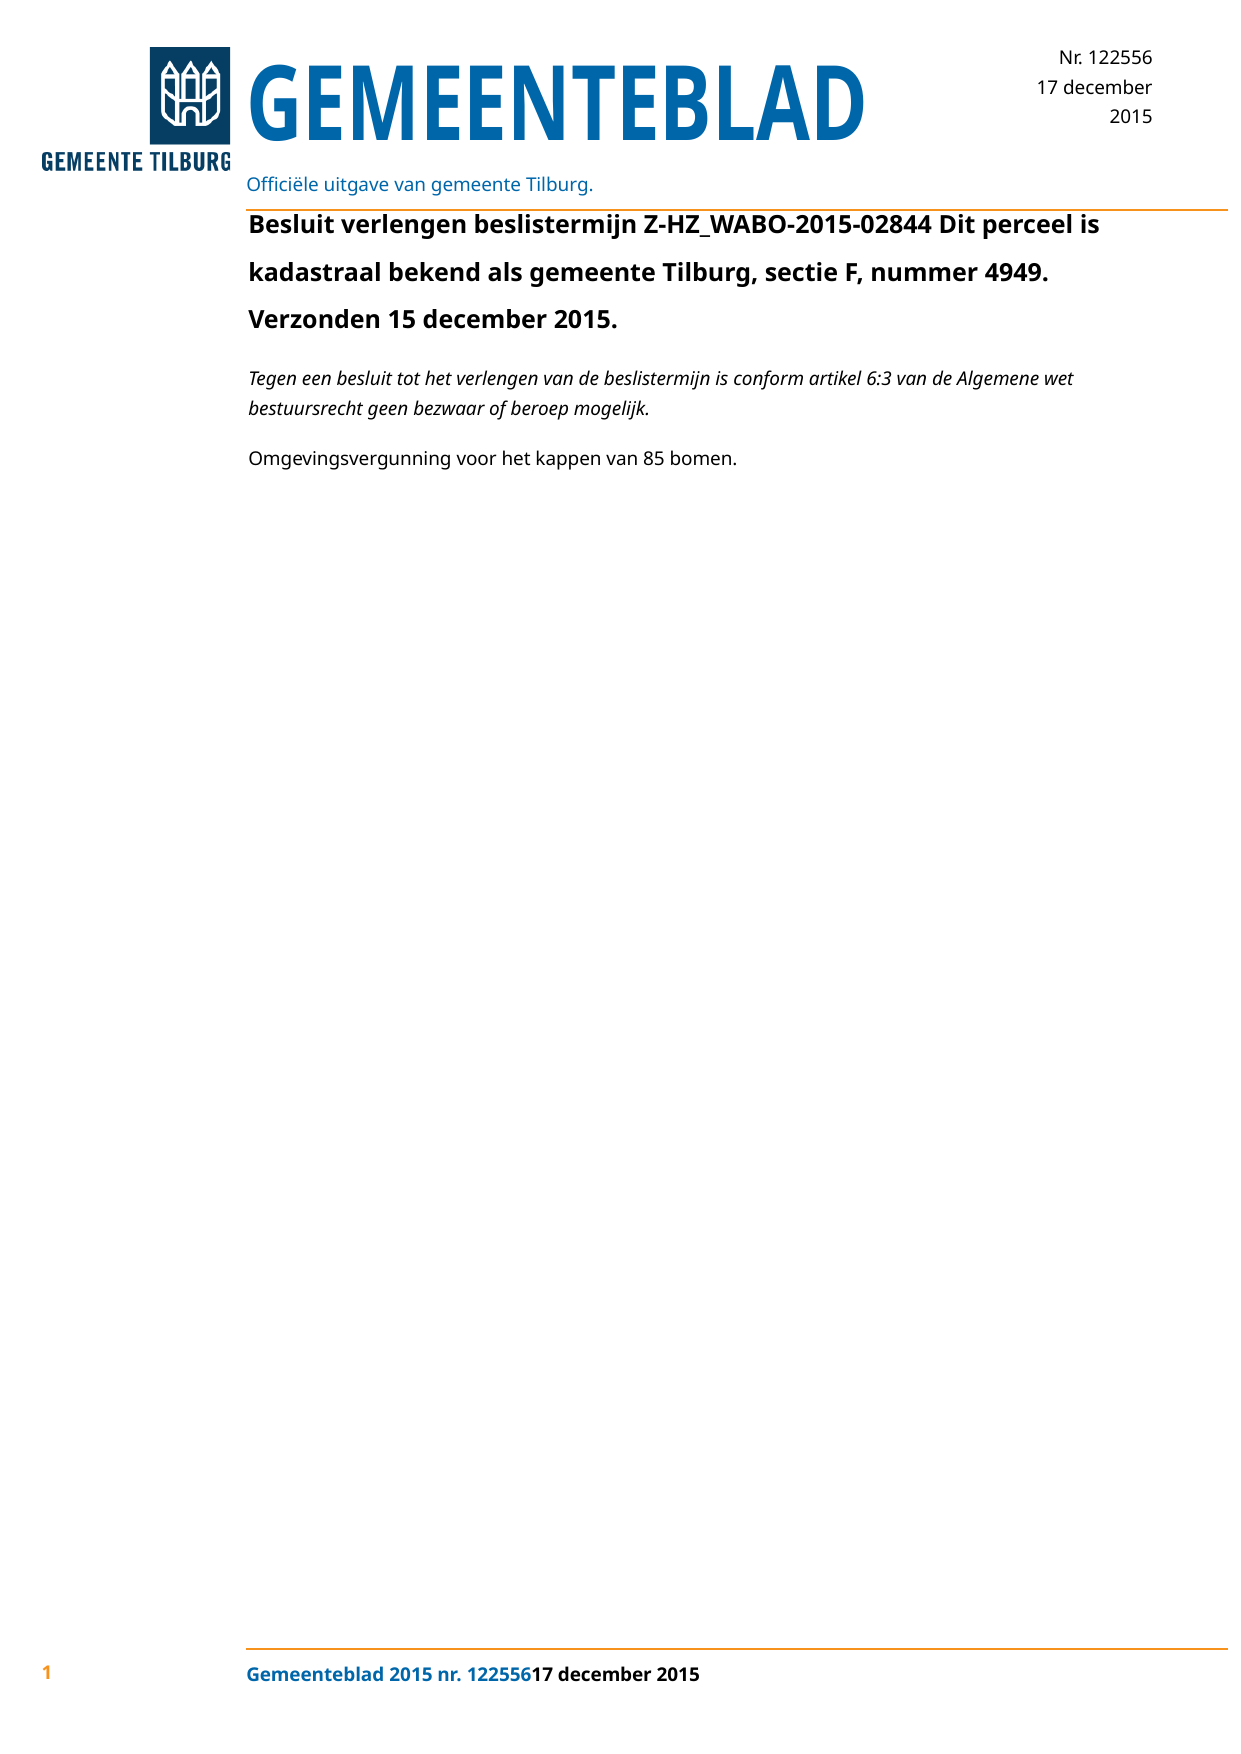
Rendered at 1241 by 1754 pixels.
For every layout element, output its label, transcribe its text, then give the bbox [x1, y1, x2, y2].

text Tegen een besluit tot het verlengen van de beslistermijn is conform artikel 6:3 van de Algemene wet bestuursrecht geen bezwaar of beroep mogelijk. [248, 366, 1152, 421]
text Besluit verlengen beslistermijn Z-HZ_WABO-2015-02844 Dit perceel is kadastraal bekend als gemeente Tilburg, sectie F, nummer 4949. Verzonden 15 december 2015. [248, 211, 1152, 336]
text Omgevingsvergunning voor het kappen van 85 bomen. [248, 446, 1152, 471]
picture [41, 47, 231, 172]
